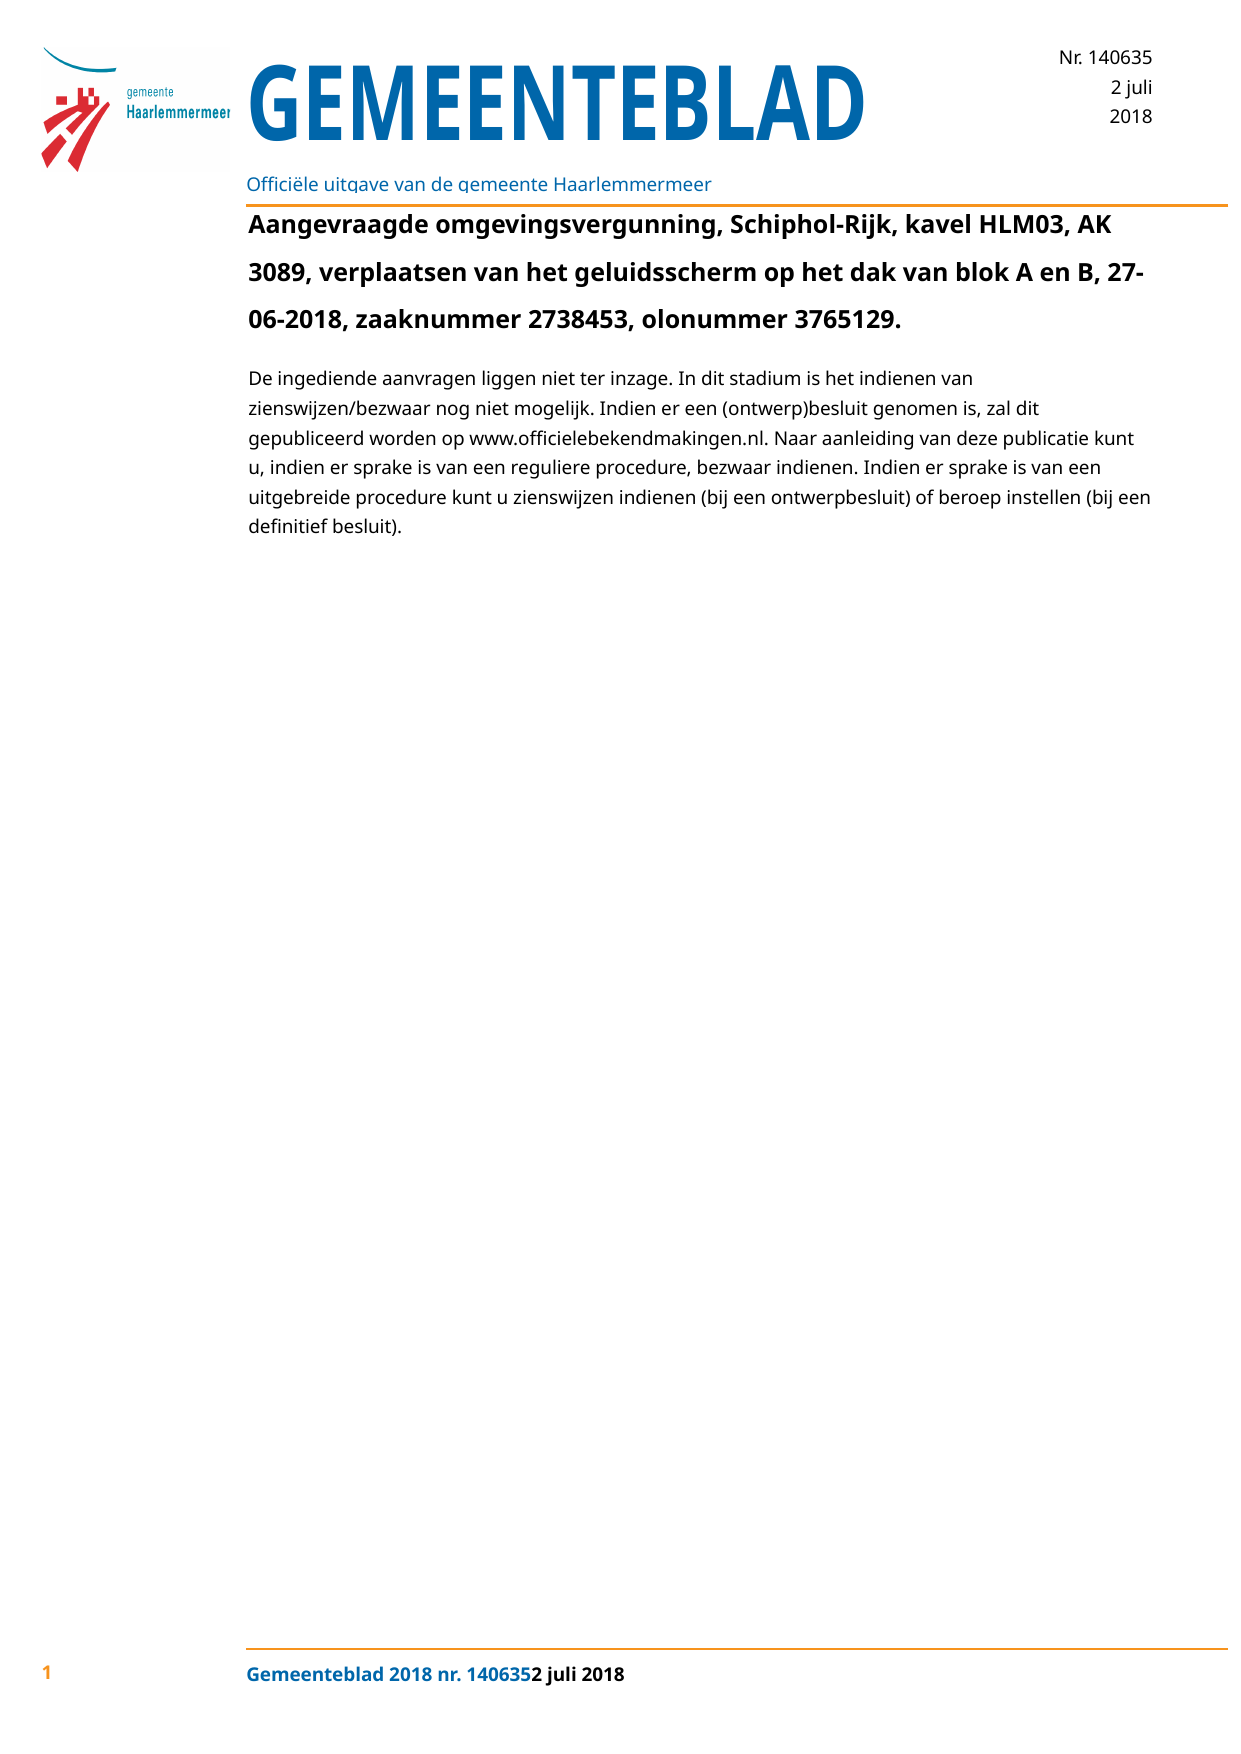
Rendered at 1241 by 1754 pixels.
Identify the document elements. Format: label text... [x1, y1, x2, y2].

text De ingediende aanvragen liggen niet ter inzage. In dit stadium is het indienen van zienswijzen/bezwaar nog niet mogelijk. Indien er een (ontwerp)besluit genomen is, zal dit gepubliceerd worden op www.officielebekendmakingen.nl. Naar aanleiding van deze publicatie kunt u, indien er sprake is van een reguliere procedure, bezwaar indienen. Indien er sprake is van een uitgebreide procedure kunt u zienswijzen indienen (bij een ontwerpbesluit) of beroep instellen (bij een definitief besluit). [248, 366, 1152, 539]
text Aangevraagde omgevingsvergunning, Schiphol-Rijk, kavel HLM03, AK 3089, verplaatsen van het geluidsscherm op het dak van blok A en B, 27-06-2018, zaaknummer 2738453, olonummer 3765129. [248, 207, 1152, 336]
picture [41, 47, 231, 172]
